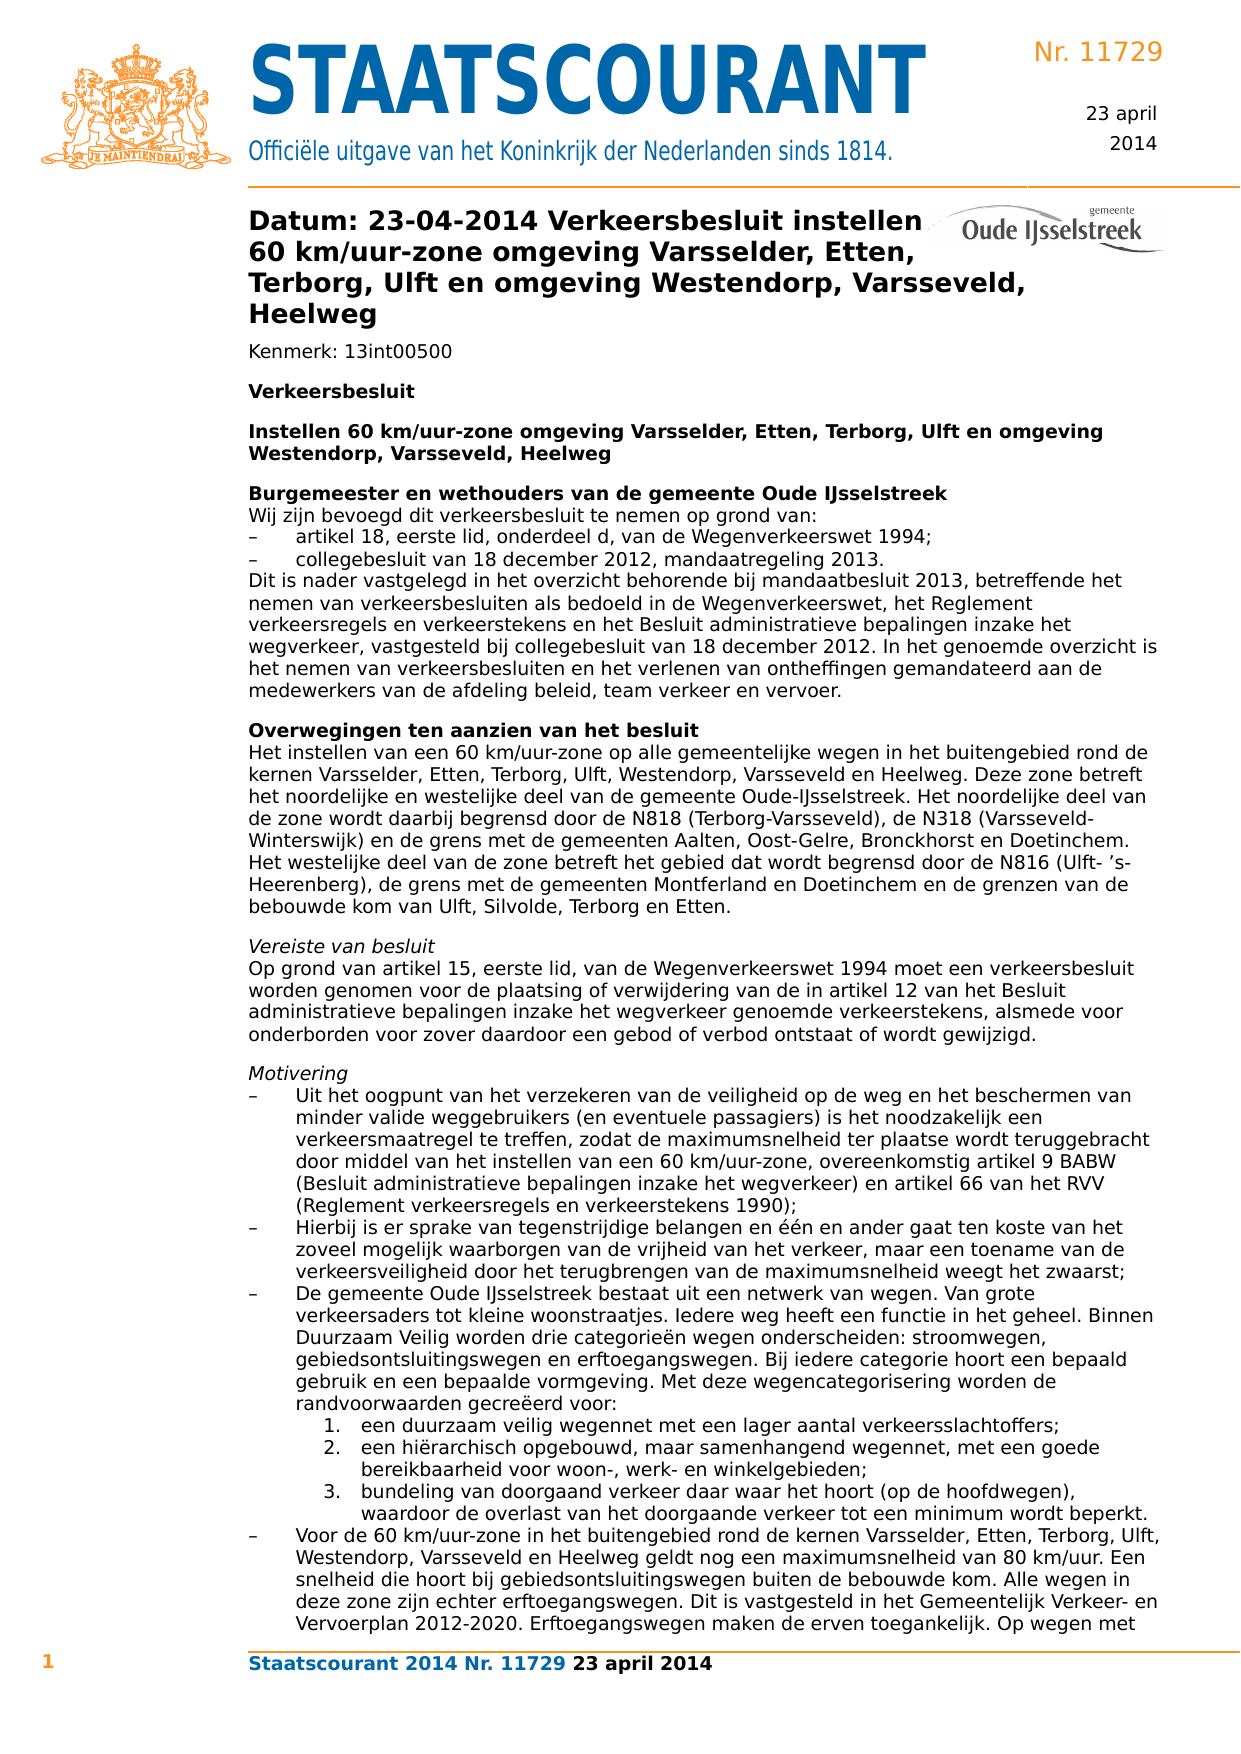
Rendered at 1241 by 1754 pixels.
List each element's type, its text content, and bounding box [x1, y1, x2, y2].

subtitle Instellen 60 km/uur-zone omgeving Varsselder, Etten, Terborg, Ulft en omgeving Westendorp, Varsseveld, Heelweg [248, 421, 1163, 465]
subtitle Datum: 23-04-2014 Verkeersbesluit instellen 60 km/uur-zone omgeving Varsselder, Etten, Terborg, Ulft en omgeving Westendorp, Varsseveld, Heelweg [248, 206, 1163, 330]
list een hiërarchisch opgebouwd, maar samenhangend wegennet, met een goede bereikbaarheid voor woon-, werk- en winkelgebieden; [323, 1437, 1163, 1481]
list Uit het oogpunt van het verzekeren van de veiligheid op de weg en het beschermen van minder valide weggebruikers (en eventuele passagiers) is het noodzakelijk een verkeersmaatregel te treffen, zodat de maximumsnelheid ter plaatse wordt teruggebracht door middel van het instellen van een 60 km/uur-zone, overeenkomstig artikel 9 BABW (Besluit administratieve bepalingen inzake het wegverkeer) en artikel 66 van het RVV (Reglement verkeersregels en verkeerstekens 1990); [248, 1085, 1163, 1217]
subtitle Vereiste van besluit [248, 936, 1163, 957]
subtitle Burgemeester en wethouders van de gemeente Oude IJsselstreek [248, 482, 1163, 504]
list bundeling van doorgaand verkeer daar waar het hoort (op de hoofdwegen), waardoor de overlast van het doorgaande verkeer tot een minimum wordt beperkt. [323, 1481, 1163, 1525]
text Dit is nader vastgelegd in het overzicht behorende bij mandaatbesluit 2013, betreffende het nemen van verkeersbesluiten als bedoeld in de Wegenverkeerswet, het Reglement verkeersregels en verkeerstekens en het Besluit administratieve bepalingen inzake het wegverkeer, vastgesteld bij collegebesluit van 18 december 2012. In het genoemde overzicht is het nemen van verkeersbesluiten en het verlenen van ontheffingen gemandateerd aan de medewerkers van de afdeling beleid, team verkeer en vervoer. [248, 570, 1163, 702]
subtitle Motivering [248, 1063, 1163, 1085]
subtitle Verkeersbesluit [248, 381, 1163, 403]
subtitle Overwegingen ten aanzien van het besluit [248, 720, 1163, 742]
list artikel 18, eerste lid, onderdeel d, van de Wegenverkeerswet 1994; [248, 526, 1163, 548]
text Kenmerk: 13int00500 [248, 341, 1163, 363]
list Hierbij is er sprake van tegenstrijdige belangen en één en ander gaat ten koste van het zoveel mogelijk waarborgen van de vrijheid van het verkeer, maar een toename van de verkeersveiligheid door het terugbrengen van de maximumsnelheid weegt het zwaarst; [248, 1217, 1163, 1283]
list De gemeente Oude IJsselstreek bestaat uit een netwerk van wegen. Van grote verkeersaders tot kleine woonstraatjes. Iedere weg heeft een functie in het geheel. Binnen Duurzaam Veilig worden drie categorieën wegen onderscheiden: stroomwegen, gebiedsontsluitingswegen en erftoegangswegen. Bij iedere categorie hoort een bepaald gebruik en een bepaalde vormgeving. Met deze wegencategorisering worden de randvoorwaarden gecreëerd voor: [248, 1283, 1163, 1415]
picture [927, 205, 1164, 253]
text Op grond van artikel 15, eerste lid, van de Wegenverkeerswet 1994 moet een verkeersbesluit worden genomen voor de plaatsing of verwijdering van de in artikel 12 van het Besluit administratieve bepalingen inzake het wegverkeer genoemde verkeerstekens, alsmede voor onderborden voor zover daardoor een gebod of verbod ontstaat of wordt gewijzigd. [248, 957, 1163, 1045]
picture [41, 44, 231, 169]
text Wij zijn bevoegd dit verkeersbesluit te nemen op grond van: [248, 504, 1163, 526]
list Voor de 60 km/uur-zone in het buitengebied rond de kernen Varsselder, Etten, Terborg, Ulft, Westendorp, Varsseveld en Heelweg geldt nog een maximumsnelheid van 80 km/uur. Een snelheid die hoort bij gebiedsontsluitingswegen buiten de bebouwde kom. Alle wegen in deze zone zijn echter erftoegangswegen. Dit is vastgesteld in het Gemeentelijk Verkeer- en Vervoerplan 2012-2020. Erftoegangswegen maken de erven toegankelijk. Op wegen met [248, 1525, 1163, 1634]
list een duurzaam veilig wegennet met een lager aantal verkeersslachtoffers; [323, 1415, 1163, 1437]
list collegebesluit van 18 december 2012, mandaatregeling 2013. [248, 548, 1163, 570]
text Het instellen van een 60 km/uur-zone op alle gemeentelijke wegen in het buitengebied rond de kernen Varsselder, Etten, Terborg, Ulft, Westendorp, Varsseveld en Heelweg. Deze zone betreft het noordelijke en westelijke deel van de gemeente Oude-IJsselstreek. Het noordelijke deel van de zone wordt daarbij begrensd door de N818 (Terborg-Varsseveld), de N318 (Varsseveld-Winterswijk) en de grens met de gemeenten Aalten, Oost-Gelre, Bronckhorst en Doetinchem. Het westelijke deel van de zone betreft het gebied dat wordt begrensd door de N816 (Ulft- ’s-Heerenberg), de grens met de gemeenten Montferland en Doetinchem en de grenzen van de bebouwde kom van Ulft, Silvolde, Terborg en Etten. [248, 742, 1163, 918]
